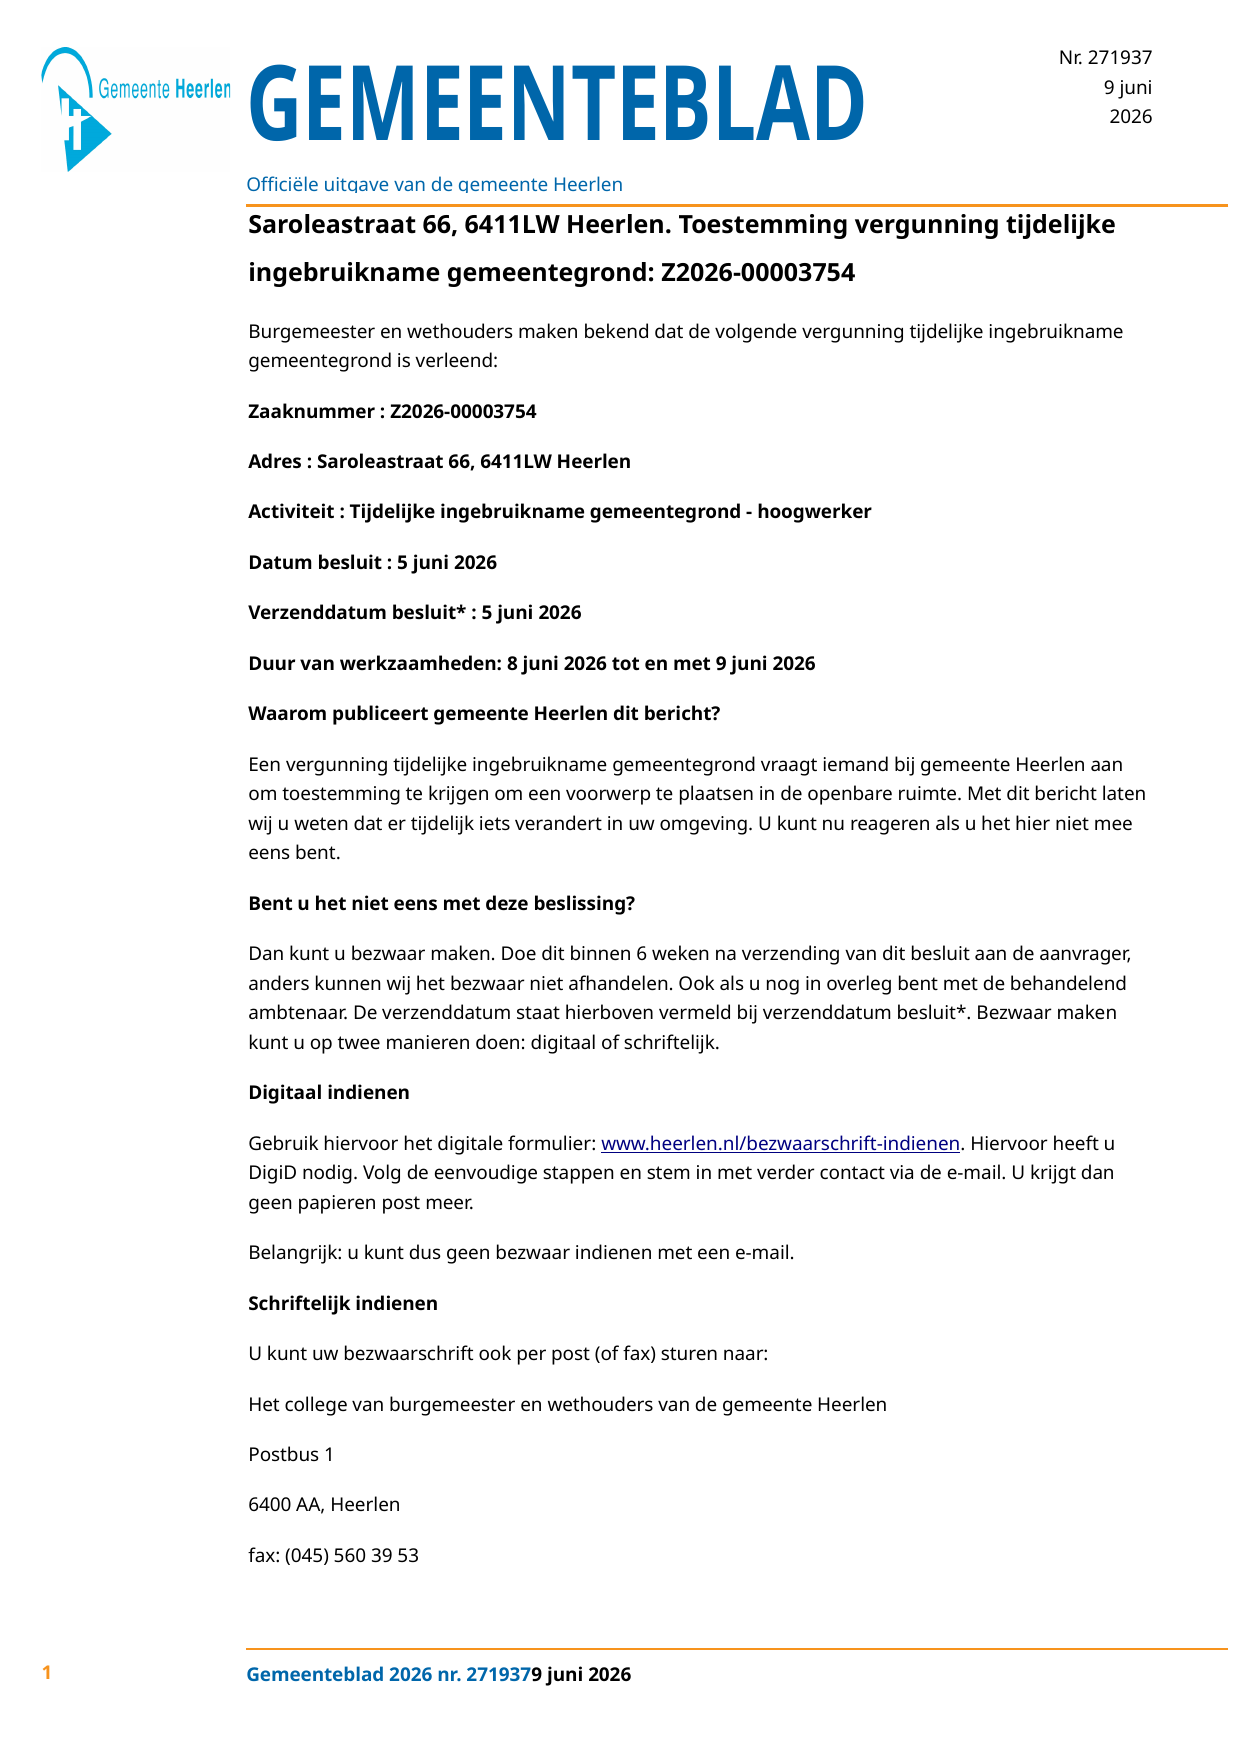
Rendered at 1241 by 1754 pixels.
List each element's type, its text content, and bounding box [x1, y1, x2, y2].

text Postbus 1 [248, 1441, 1152, 1467]
text fax: (045) 560 39 53 [248, 1542, 1152, 1568]
text Gebruik hiervoor het digitale formulier: www.heerlen.nl/bezwaarschrift-indienen. Hiervoor heeft u DigiD nodig. Volg de eenvoudige stappen en stem in met verder contact via de e-mail. U krijgt dan geen papieren post meer. [248, 1130, 1152, 1215]
text Activiteit : Tijdelijke ingebruikname gemeentegrond - hoogwerker [248, 499, 1152, 524]
picture [41, 47, 59, 70]
text Belangrijk: u kunt dus geen bezwaar indienen met een e-mail. [248, 1239, 1152, 1265]
text Zaaknummer : Z2026-00003754 [248, 398, 1152, 424]
text Saroleastraat 66, 6411LW Heerlen. Toestemming vergunning tijdelijke ingebruikname gemeentegrond: Z2026-00003754 [248, 207, 1152, 288]
text Een vergunning tijdelijke ingebruikname gemeentegrond vraagt iemand bij gemeente Heerlen aan om toestemming te krijgen om een voorwerp te plaatsen in de openbare ruimte. Met dit bericht laten wij u weten dat er tijdelijk iets verandert in uw omgeving. U kunt nu reageren als u het hier niet mee eens bent. [248, 751, 1152, 865]
text Datum besluit : 5 juni 2026 [248, 549, 1152, 575]
picture [41, 47, 231, 172]
text Bent u het niet eens met deze beslissing? [248, 890, 1152, 916]
text 6400 AA, Heerlen [248, 1492, 1152, 1517]
text Duur van werkzaamheden: 8 juni 2026 tot en met 9 juni 2026 [248, 650, 1152, 676]
text Waarom publiceert gemeente Heerlen dit bericht? [248, 700, 1152, 726]
text Dan kunt u bezwaar maken. Doe dit binnen 6 weken na verzending van dit besluit aan de aanvrager, anders kunnen wij het bezwaar niet afhandelen. Ook als u nog in overleg bent met de behandelend ambtenaar. De verzenddatum staat hierboven vermeld bij verzenddatum besluit*. Bezwaar maken kunt u op twee manieren doen: digitaal of schriftelijk. [248, 940, 1152, 1055]
text U kunt uw bezwaarschrift ook per post (of fax) sturen naar: [248, 1340, 1152, 1366]
text Schriftelijk indienen [248, 1290, 1152, 1316]
text Burgemeester en wethouders maken bekend dat de volgende vergunning tijdelijke ingebruikname gemeentegrond is verleend: [248, 318, 1152, 373]
text Verzenddatum besluit* : 5 juni 2026 [248, 599, 1152, 625]
text Adres : Saroleastraat 66, 6411LW Heerlen [248, 448, 1152, 474]
text Het college van burgemeester en wethouders van de gemeente Heerlen [248, 1391, 1152, 1417]
text Digitaal indienen [248, 1079, 1152, 1105]
